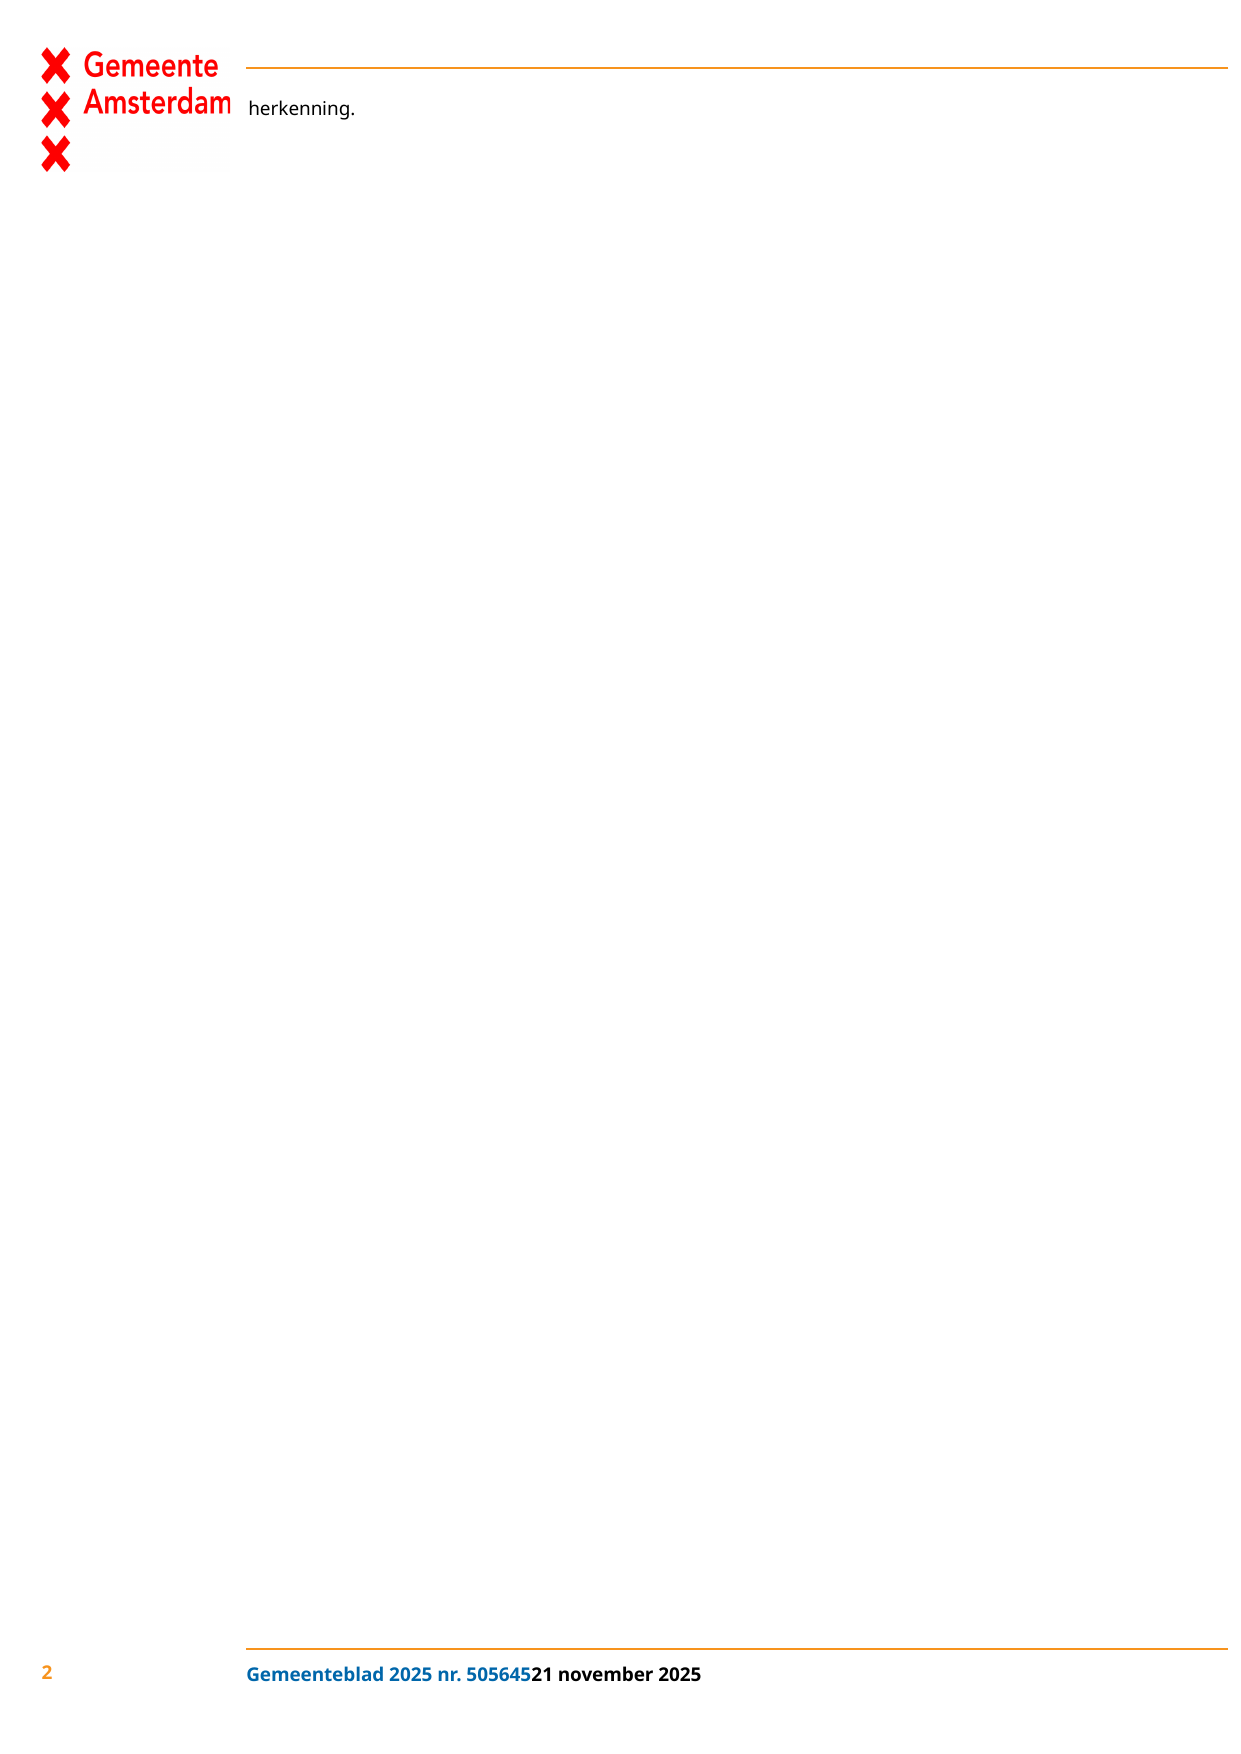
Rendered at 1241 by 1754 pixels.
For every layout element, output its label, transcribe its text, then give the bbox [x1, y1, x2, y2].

text herkenning. [248, 95, 1152, 121]
picture [41, 47, 231, 172]
